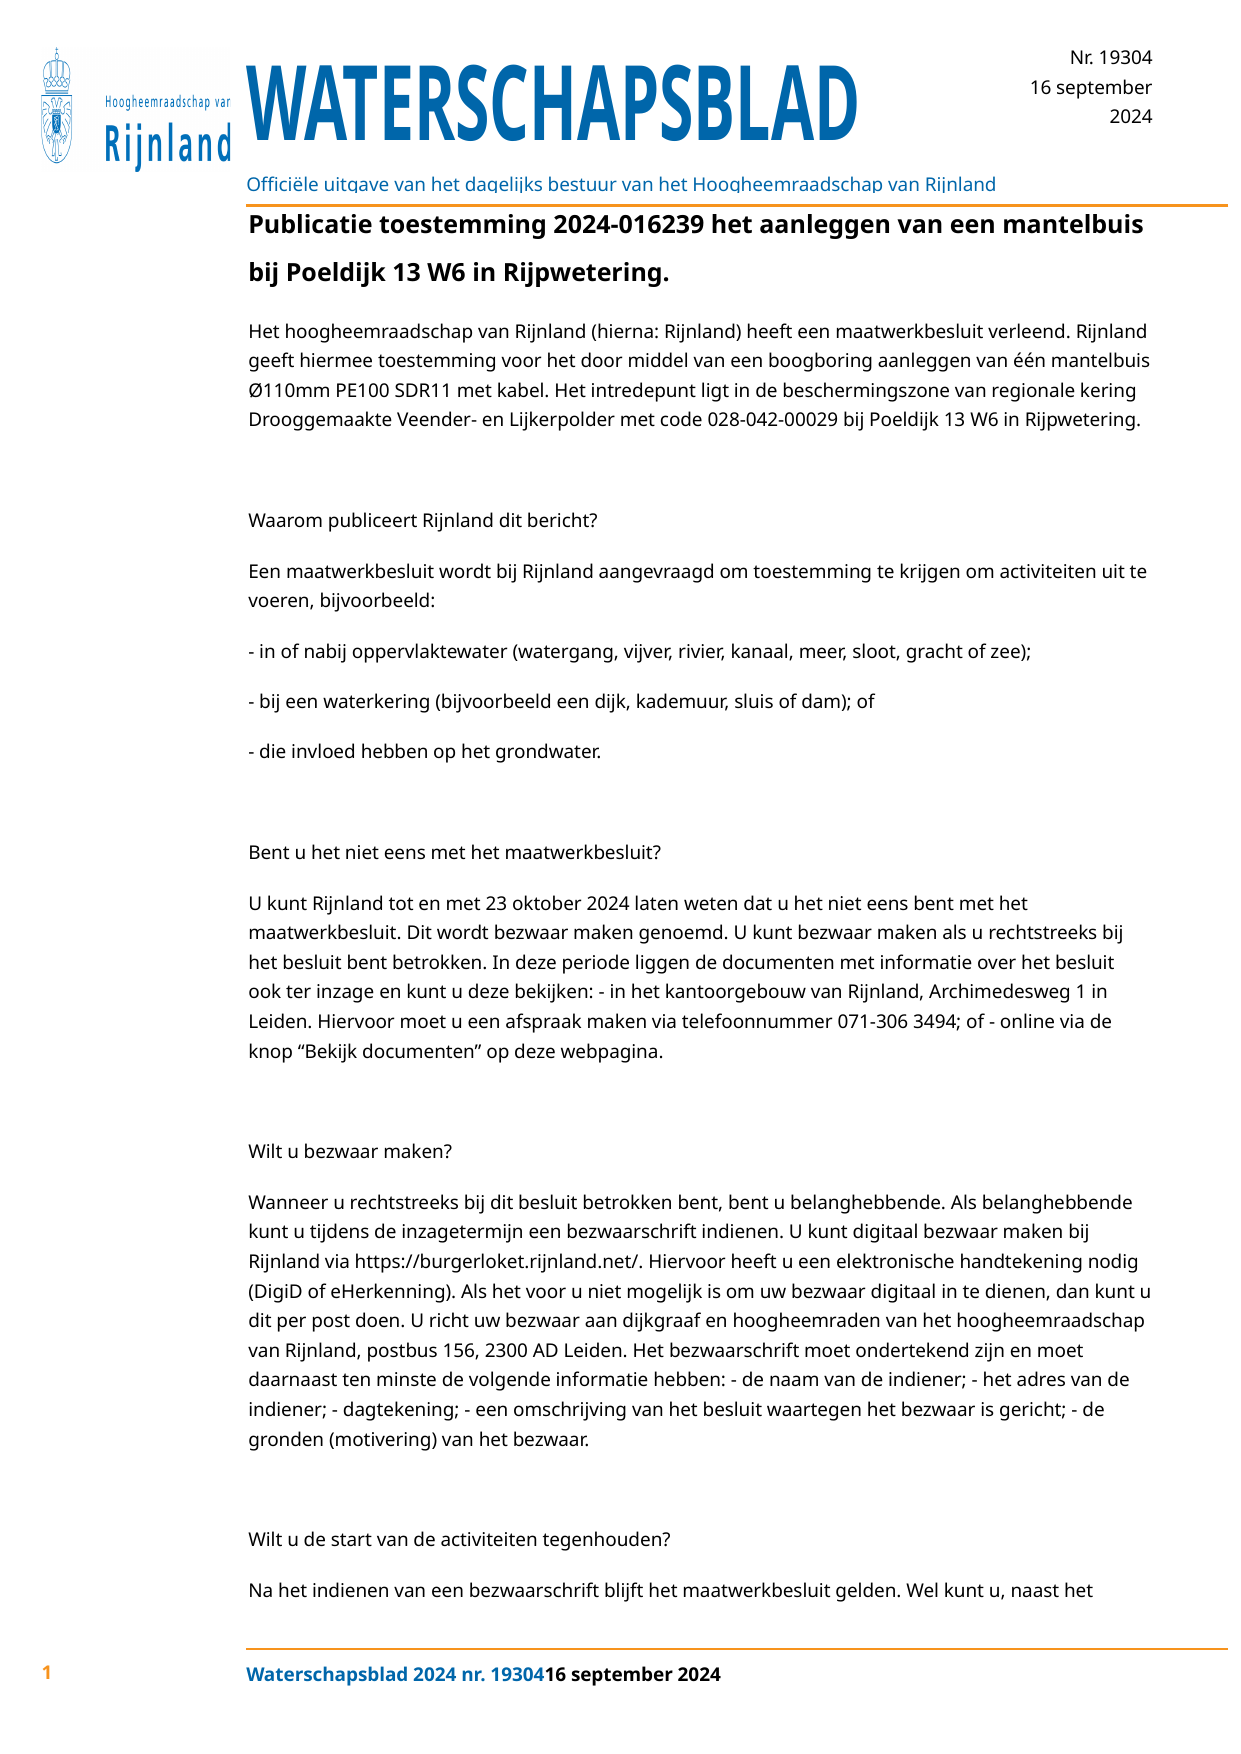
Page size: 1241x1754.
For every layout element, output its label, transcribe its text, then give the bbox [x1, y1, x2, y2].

text Wanneer u rechtstreeks bij dit besluit betrokken bent, bent u belanghebbende. Als belanghebbende kunt u tijdens de inzagetermijn een bezwaarschrift indienen. U kunt digitaal bezwaar maken bij Rijnland via https://burgerloket.rijnland.net/. Hiervoor heeft u een elektronische handtekening nodig (DigiD of eHerkenning). Als het voor u niet mogelijk is om uw bezwaar digitaal in te dienen, dan kunt u dit per post doen. U richt uw bezwaar aan dijkgraaf en hoogheemraden van het hoogheemraadschap van Rijnland, postbus 156, 2300 AD Leiden. Het bezwaarschrift moet ondertekend zijn en moet daarnaast ten minste de volgende informatie hebben: - de naam van de indiener; - het adres van de indiener; - dagtekening; - een omschrijving van het besluit waartegen het bezwaar is gericht; - de gronden (motivering) van het bezwaar. [248, 1189, 1152, 1452]
text Wilt u de start van de activiteiten tegenhouden? [248, 1527, 1152, 1552]
text Waarom publiceert Rijnland dit bericht? [248, 507, 1152, 533]
text Wilt u bezwaar maken? [248, 1139, 1152, 1164]
text - die invloed hebben op het grondwater. [248, 739, 1152, 764]
text U kunt Rijnland tot en met 23 oktober 2024 laten weten dat u het niet eens bent met het maatwerkbesluit. Dit wordt bezwaar maken genoemd. U kunt bezwaar maken als u rechtstreeks bij het besluit bent betrokken. In deze periode liggen de documenten met informatie over het besluit ook ter inzage en kunt u deze bekijken: - in het kantoorgebouw van Rijnland, Archimedesweg 1 in Leiden. Hiervoor moet u een afspraak maken via telefoonnummer 071-306 3494; of - online via de knop “Bekijk documenten” op deze webpagina. [248, 890, 1152, 1064]
picture [41, 47, 231, 172]
text Een maatwerkbesluit wordt bij Rijnland aangevraagd om toestemming te krijgen om activiteiten uit te voeren, bijvoorbeeld: [248, 558, 1152, 613]
text Bent u het niet eens met het maatwerkbesluit? [248, 839, 1152, 865]
text - bij een waterkering (bijvoorbeeld een dijk, kademuur, sluis of dam); of [248, 688, 1152, 714]
text Het hoogheemraadschap van Rijnland (hierna: Rijnland) heeft een maatwerkbesluit verleend. Rijnland geeft hiermee toestemming voor het door middel van een boogboring aanleggen van één mantelbuis Ø110mm PE100 SDR11 met kabel. Het intredepunt ligt in de beschermingszone van regionale kering Drooggemaakte Veender- en Lijkerpolder met code 028-042-00029 bij Poeldijk 13 W6 in Rijpwetering. [248, 318, 1152, 432]
text Na het indienen van een bezwaarschrift blijft het maatwerkbesluit gelden. Wel kunt u, naast het [248, 1577, 1152, 1603]
text Publicatie toestemming 2024-016239 het aanleggen van een mantelbuis bij Poeldijk 13 W6 in Rijpwetering. [248, 207, 1152, 288]
text - in of nabij oppervlaktewater (watergang, vijver, rivier, kanaal, meer, sloot, gracht of zee); [248, 638, 1152, 664]
